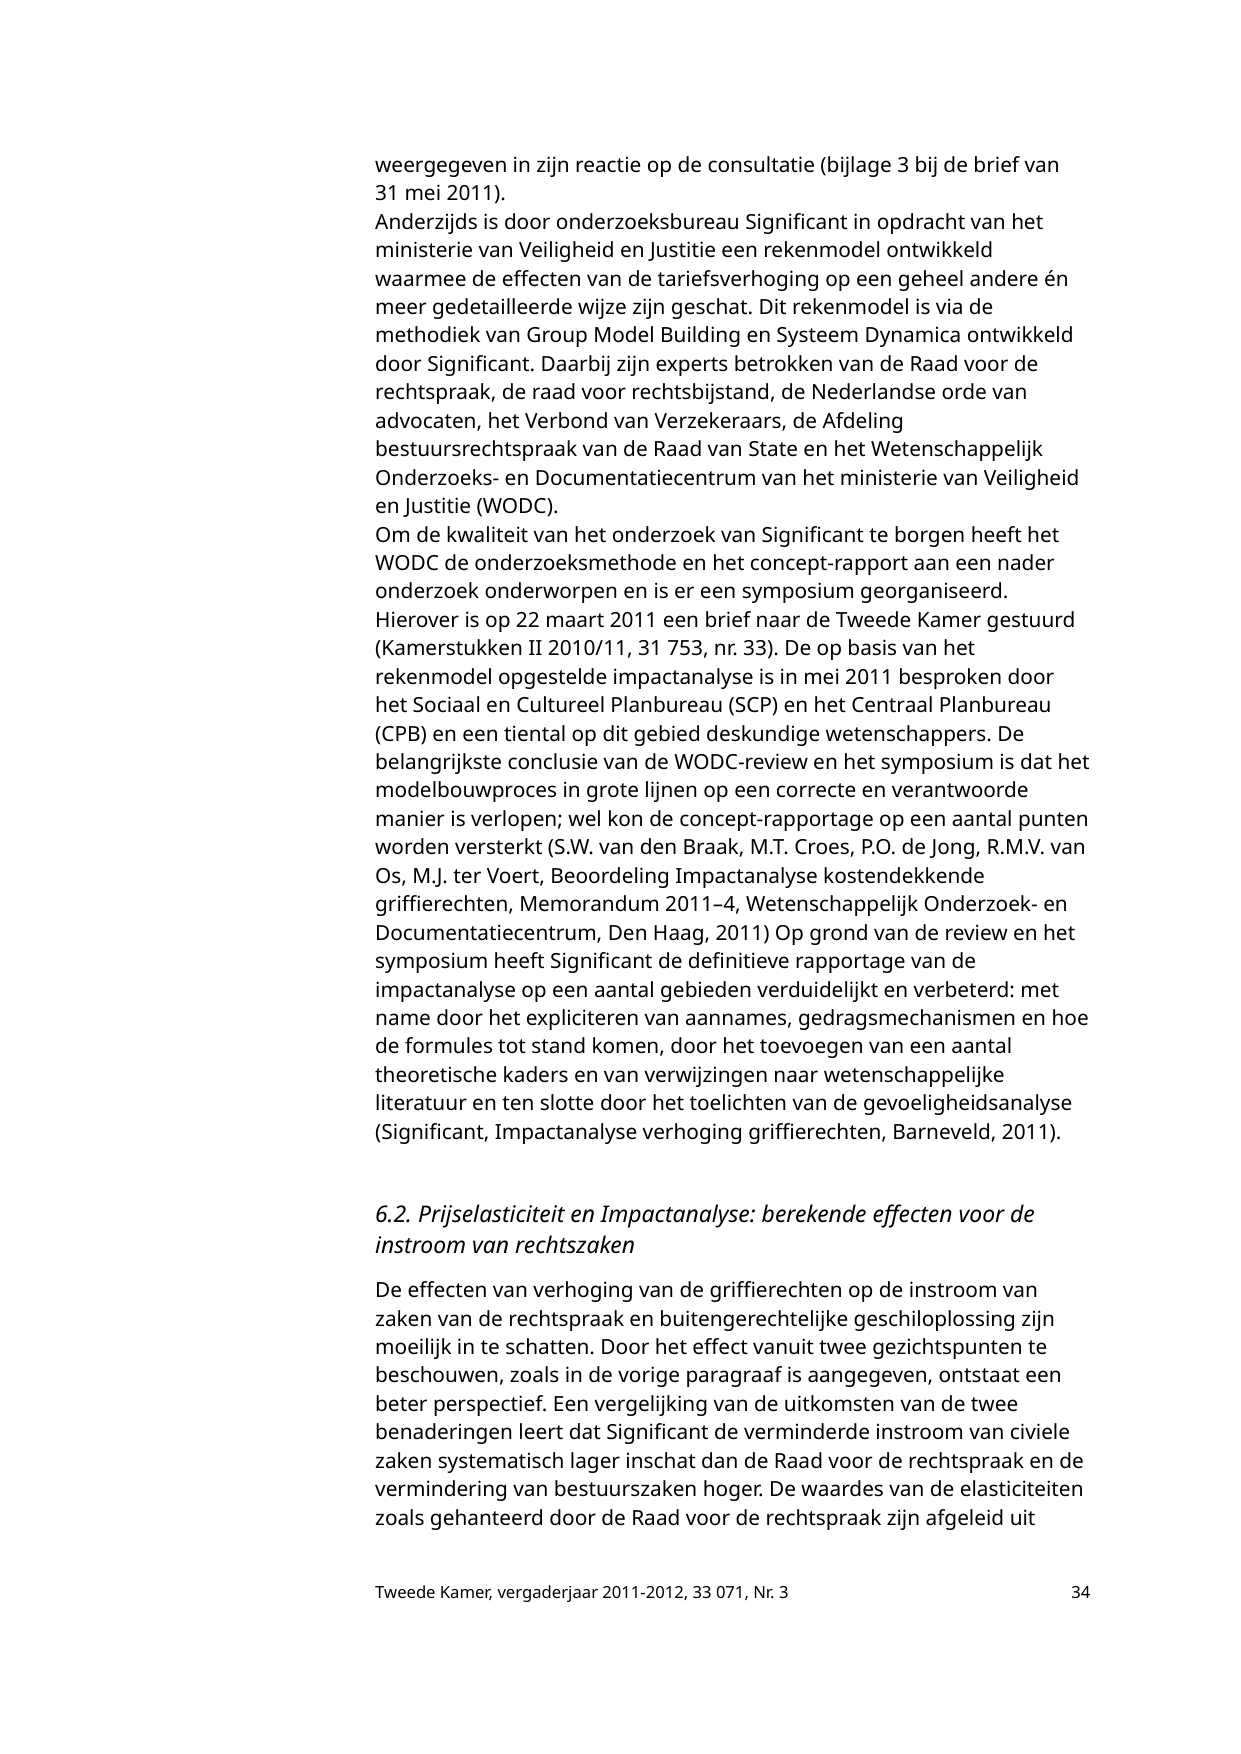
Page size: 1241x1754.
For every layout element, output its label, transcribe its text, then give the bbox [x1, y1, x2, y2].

text De effecten van verhoging van de griffierechten op de instroom van zaken van de rechtspraak en buitengerechtelijke geschiloplossing zijn moeilijk in te schatten. Door het effect vanuit twee gezichtspunten te beschouwen, zoals in de vorige paragraaf is aangegeven, ontstaat een beter perspectief. Een vergelijking van de uitkomsten van de twee benaderingen leert dat Significant de verminderde instroom van civiele zaken systematisch lager inschat dan de Raad voor de rechtspraak en de vermindering van bestuurszaken hoger. De waardes van de elasticiteiten zoals gehanteerd door de Raad voor de rechtspraak zijn afgeleid uit [375, 1275, 1090, 1531]
text Om de kwaliteit van het onderzoek van Significant te borgen heeft het WODC de onderzoeksmethode en het concept-rapport aan een nader onderzoek onderworpen en is er een symposium georganiseerd. Hierover is op 22 maart 2011 een brief naar de Tweede Kamer gestuurd (Kamerstukken II 2010/11, 31 753, nr. 33). De op basis van het rekenmodel opgestelde impactanalyse is in mei 2011 besproken door het Sociaal en Cultureel Planbureau (SCP) en het Centraal Planbureau (CPB) en een tiental op dit gebied deskundige wetenschappers. De belangrijkste conclusie van de WODC-review en het symposium is dat het modelbouwproces in grote lijnen op een correcte en verantwoorde manier is verlopen; wel kon de concept-rapportage op een aantal punten worden versterkt (S.W. van den Braak, M.T. Croes, P.O. de Jong, R.M.V. van Os, M.J. ter Voert, Beoordeling Impactanalyse kostendekkende griffierechten, Memorandum 2011–4, Wetenschappelijk Onderzoek- en Documentatiecentrum, Den Haag, 2011) Op grond van de review en het symposium heeft Significant de definitieve rapportage van de impactanalyse op een aantal gebieden verduidelijkt en verbeterd: met name door het expliciteren van aannames, gedragsmechanismen en hoe de formules tot stand komen, door het toevoegen van een aantal theoretische kaders en van verwijzingen naar wetenschappelijke literatuur en ten slotte door het toelichten van de gevoeligheidsanalyse (Significant, Impactanalyse verhoging griffierechten, Barneveld, 2011). [375, 520, 1090, 1145]
text Anderzijds is door onderzoeksbureau Significant in opdracht van het ministerie van Veiligheid en Justitie een rekenmodel ontwikkeld waarmee de effecten van de tariefsverhoging op een geheel andere én meer gedetailleerde wijze zijn geschat. Dit rekenmodel is via de methodiek van Group Model Building en Systeem Dynamica ontwikkeld door Significant. Daarbij zijn experts betrokken van de Raad voor de rechtspraak, de raad voor rechtsbijstand, de Nederlandse orde van advocaten, het Verbond van Verzekeraars, de Afdeling bestuursrechtspraak van de Raad van State en het Wetenschappelijk Onderzoeks- en Documentatiecentrum van het ministerie van Veiligheid en Justitie (WODC). [375, 207, 1090, 520]
text weergegeven in zijn reactie op de consultatie (bijlage 3 bij de brief van 31 mei 2011). [375, 150, 1090, 207]
subtitle 6.2. Prijselasticiteit en Impactanalyse: berekende effecten voor de instroom van rechtszaken [375, 1198, 1090, 1260]
